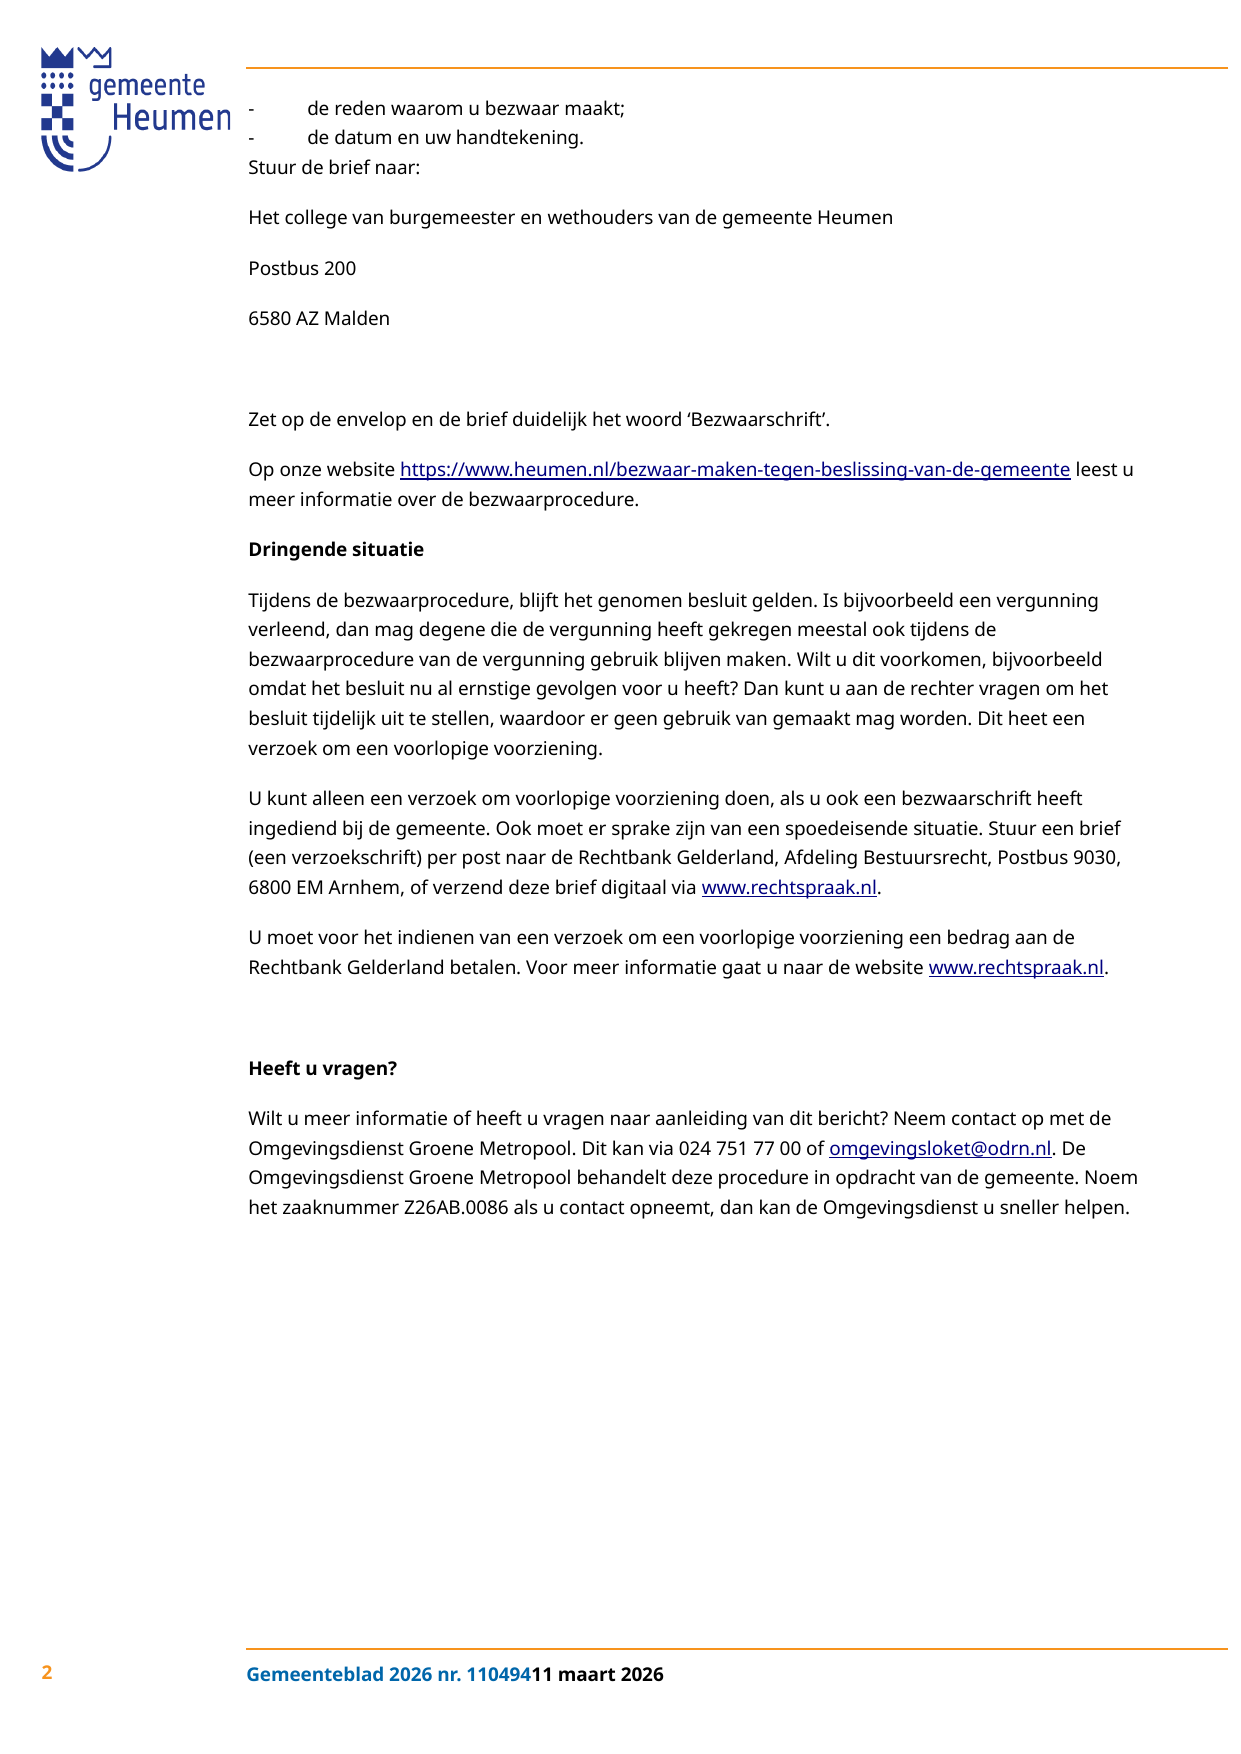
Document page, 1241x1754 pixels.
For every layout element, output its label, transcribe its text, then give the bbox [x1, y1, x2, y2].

text Wilt u meer informatie of heeft u vragen naar aanleiding van dit bericht? Neem contact op met de Omgevingsdienst Groene Metropool. Dit kan via 024 751 77 00 of omgevingsloket@odrn.nl. De Omgevingsdienst Groene Metropool behandelt deze procedure in opdracht van de gemeente. Noem het zaaknummer Z26AB.0086 als u contact opneemt, dan kan de Omgevingsdienst u sneller helpen. [248, 1105, 1152, 1220]
text Tijdens de bezwaarprocedure, blijft het genomen besluit gelden. Is bijvoorbeeld een vergunning verleend, dan mag degene die de vergunning heeft gekregen meestal ook tijdens de bezwaarprocedure van de vergunning gebruik blijven maken. Wilt u dit voorkomen, bijvoorbeeld omdat het besluit nu al ernstige gevolgen voor u heeft? Dan kunt u aan de rechter vragen om het besluit tijdelijk uit te stellen, waardoor er geen gebruik van gemaakt mag worden. Dit heet een verzoek om een voorlopige voorziening. [248, 587, 1152, 761]
text Postbus 200 [248, 255, 1152, 281]
list de reden waarom u bezwaar maakt; [248, 95, 1152, 121]
text Heeft u vragen? [248, 1055, 1152, 1081]
text 6580 AZ Malden [248, 305, 1152, 331]
text Zet op de envelop en de brief duidelijk het woord ‘Bezwaarschrift’. [248, 406, 1152, 432]
text Het college van burgemeester en wethouders van de gemeente Heumen [248, 204, 1152, 230]
text U moet voor het indienen van een verzoek om een voorlopige voorziening een bedrag aan de Rechtbank Gelderland betalen. Voor meer informatie gaat u naar de website www.rechtspraak.nl. [248, 924, 1152, 980]
text Op onze website https://www.heumen.nl/bezwaar-maken-tegen-beslissing-van-de-gemeente leest u meer informatie over de bezwaarprocedure. [248, 456, 1152, 512]
text U kunt alleen een verzoek om voorlopige voorziening doen, als u ook een bezwaarschrift heeft ingediend bij de gemeente. Ook moet er sprake zijn van een spoedeisende situatie. Stuur een brief (een verzoekschrift) per post naar de Rechtbank Gelderland, Afdeling Bestuursrecht, Postbus 9030, 6800 EM Arnhem, of verzend deze brief digitaal via www.rechtspraak.nl. [248, 785, 1152, 900]
list de datum en uw handtekening. [248, 124, 1152, 150]
text Stuur de brief naar: [248, 154, 1152, 180]
text Dringende situatie [248, 536, 1152, 562]
picture [41, 47, 231, 172]
